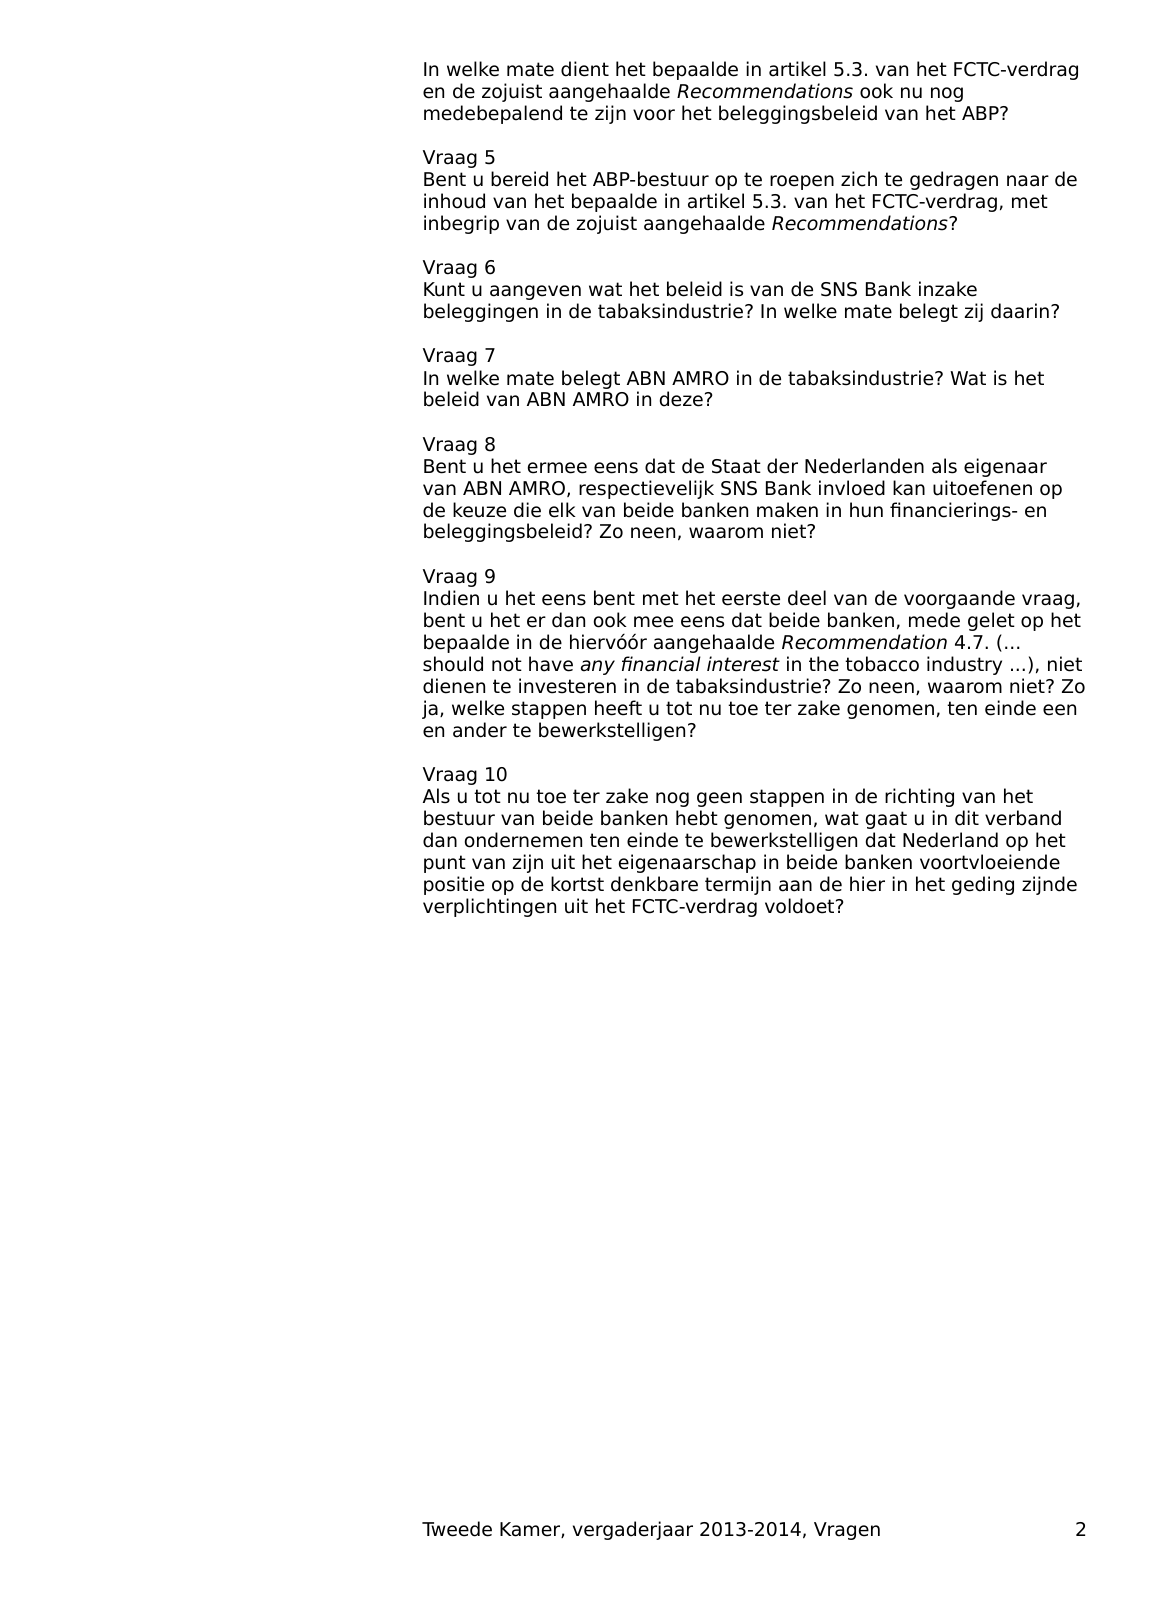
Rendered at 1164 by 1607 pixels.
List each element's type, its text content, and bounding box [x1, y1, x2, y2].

text Als u tot nu toe ter zake nog geen stappen in de richting van het bestuur van beide banken hebt genomen, wat gaat u in dit verband dan ondernemen ten einde te bewerkstelligen dat Nederland op het punt van zijn uit het eigenaarschap in beide banken voortvloeiende positie op de kortst denkbare termijn aan de hier in het geding zijnde verplichtingen uit het FCTC-verdrag voldoet? [422, 786, 1087, 917]
text In welke mate belegt ABN AMRO in de tabaksindustrie? Wat is het beleid van ABN AMRO in deze? [422, 367, 1087, 411]
text Vraag 5 [422, 147, 1087, 169]
text Vraag 7 [422, 345, 1087, 367]
text Vraag 9 [422, 566, 1087, 588]
text Vraag 6 [422, 257, 1087, 279]
text Indien u het eens bent met het eerste deel van de voorgaande vraag, bent u het er dan ook mee eens dat beide banken, mede gelet op het bepaalde in de hiervóór aangehaalde Recommendation 4.7. (... should not have any financial interest in the tobacco industry ...), niet dienen te investeren in de tabaksindustrie? Zo neen, waarom niet? Zo ja, welke stappen heeft u tot nu toe ter zake genomen, ten einde een en ander te bewerkstelligen? [422, 588, 1087, 741]
text Vraag 8 [422, 433, 1087, 456]
text Vraag 10 [422, 764, 1087, 786]
text Kunt u aangeven wat het beleid is van de SNS Bank inzake beleggingen in de tabaksindustrie? In welke mate belegt zij daarin? [422, 279, 1087, 323]
text Bent u het ermee eens dat de Staat der Nederlanden als eigenaar van ABN AMRO, respectievelijk SNS Bank invloed kan uitoefenen op de keuze die elk van beide banken maken in hun financierings- en beleggingsbeleid? Zo neen, waarom niet? [422, 456, 1087, 543]
text Bent u bereid het ABP-bestuur op te roepen zich te gedragen naar de inhoud van het bepaalde in artikel 5.3. van het FCTC-verdrag, met inbegrip van de zojuist aangehaalde Recommendations? [422, 169, 1087, 235]
text In welke mate dient het bepaalde in artikel 5.3. van het FCTC-verdrag en de zojuist aangehaalde Recommendations ook nu nog medebepalend te zijn voor het beleggingsbeleid van het ABP? [422, 59, 1087, 125]
